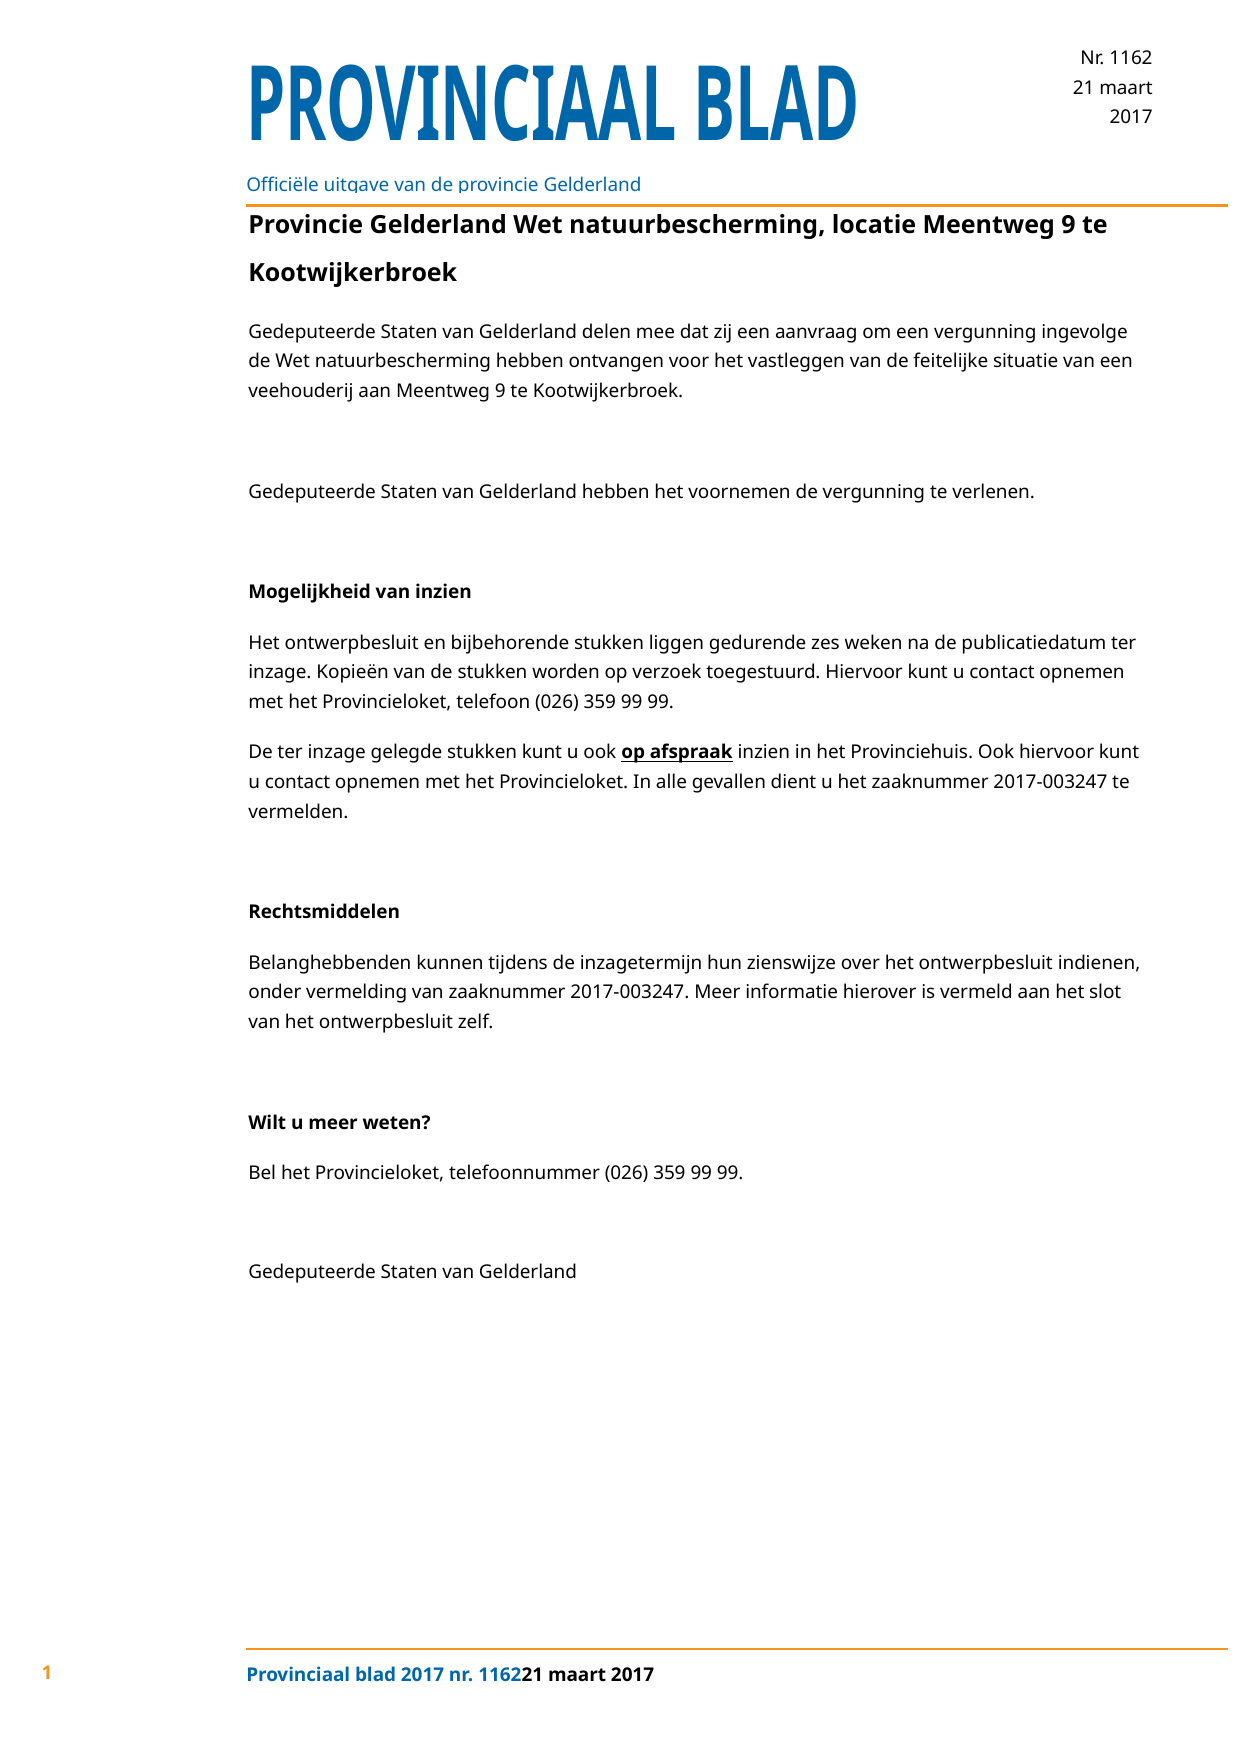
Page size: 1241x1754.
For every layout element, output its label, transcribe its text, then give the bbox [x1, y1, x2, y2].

text Gedeputeerde Staten van Gelderland hebben het voornemen de vergunning te verlenen. [248, 478, 1152, 504]
text De ter inzage gelegde stukken kunt u ook op afspraak inzien in het Provinciehuis. Ook hiervoor kunt u contact opnemen met het Provincieloket. In alle gevallen dient u het zaaknummer 2017-003247 te vermelden. [248, 739, 1152, 824]
text Bel het Provincieloket, telefoonnummer (026) 359 99 99. [248, 1159, 1152, 1185]
text Rechtsmiddelen [248, 899, 1152, 924]
text Mogelijkheid van inzien [248, 579, 1152, 604]
text Gedeputeerde Staten van Gelderland [248, 1258, 1152, 1283]
picture [41, 47, 231, 172]
text Wilt u meer weten? [248, 1109, 1152, 1135]
text Gedeputeerde Staten van Gelderland delen mee dat zij een aanvraag om een vergunning ingevolge de Wet natuurbescherming hebben ontvangen voor het vastleggen van de feitelijke situatie van een veehouderij aan Meentweg 9 te Kootwijkerbroek. [248, 318, 1152, 403]
text Het ontwerpbesluit en bijbehorende stukken liggen gedurende zes weken na de publicatiedatum ter inzage. Kopieën van de stukken worden op verzoek toegestuurd. Hiervoor kunt u contact opnemen met het Provincieloket, telefoon (026) 359 99 99. [248, 629, 1152, 714]
text Belanghebbenden kunnen tijdens de inzagetermijn hun zienswijze over het ontwerpbesluit indienen, onder vermelding van zaaknummer 2017-003247. Meer informatie hierover is vermeld aan het slot van het ontwerpbesluit zelf. [248, 949, 1152, 1034]
text Provincie Gelderland Wet natuurbescherming, locatie Meentweg 9 te Kootwijkerbroek [248, 207, 1152, 288]
